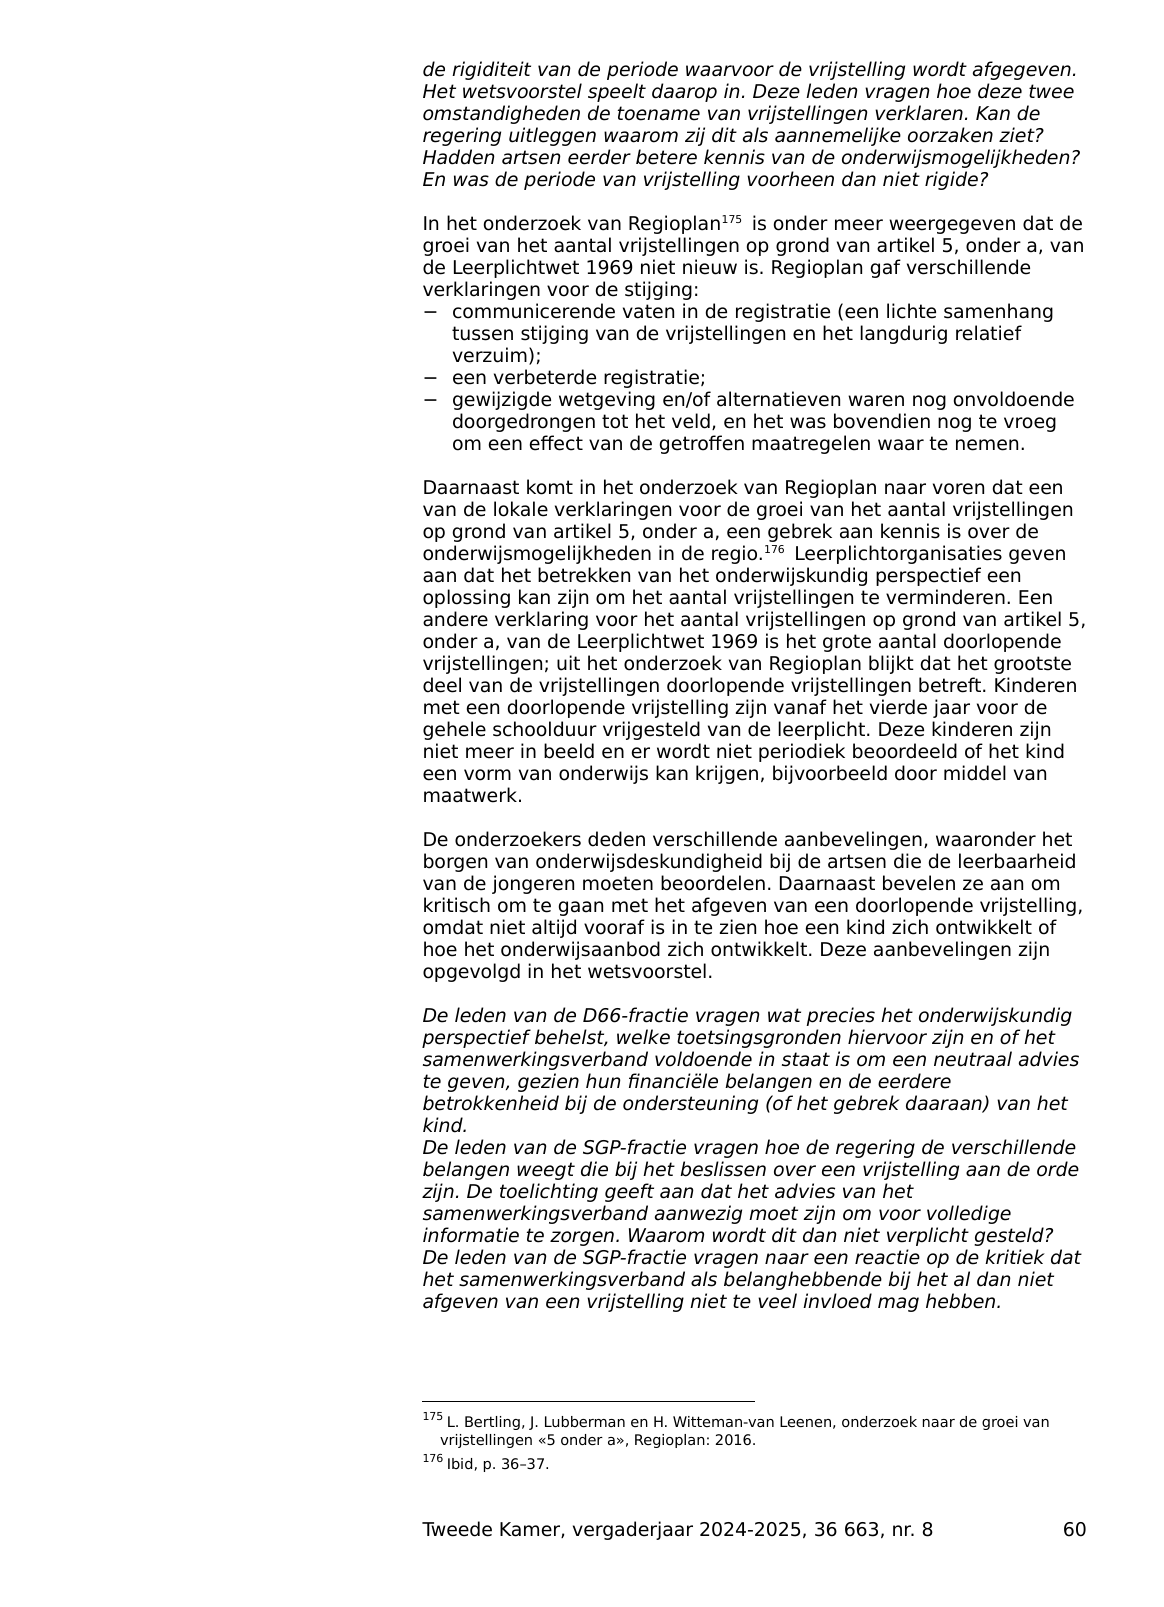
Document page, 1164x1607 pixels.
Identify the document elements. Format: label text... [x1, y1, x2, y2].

text De leden van de SGP-fractie vragen hoe de regering de verschillende belangen weegt die bij het beslissen over een vrijstelling aan de orde zijn. De toelichting geeft aan dat het advies van het samenwerkingsverband aanwezig moet zijn om voor volledige informatie te zorgen. Waarom wordt dit dan niet verplicht gesteld? [422, 1137, 1087, 1247]
text De onderzoekers deden verschillende aanbevelingen, waaronder het borgen van onderwijsdeskundigheid bij de artsen die de leerbaarheid van de jongeren moeten beoordelen. Daarnaast bevelen ze aan om kritisch om te gaan met het afgeven van een doorlopende vrijstelling, omdat niet altijd vooraf is in te zien hoe een kind zich ontwikkelt of hoe het onderwijsaanbod zich ontwikkelt. Deze aanbevelingen zijn opgevolgd in het wetsvoorstel. [422, 829, 1087, 983]
text De leden van de SGP-fractie vragen naar een reactie op de kritiek dat het samenwerkingsverband als belanghebbende bij het al dan niet afgeven van een vrijstelling niet te veel invloed mag hebben. [422, 1247, 1087, 1313]
text de rigiditeit van de periode waarvoor de vrijstelling wordt afgegeven. Het wetsvoorstel speelt daarop in. Deze leden vragen hoe deze twee omstandigheden de toename van vrijstellingen verklaren. Kan de regering uitleggen waarom zij dit als aannemelijke oorzaken ziet? Hadden artsen eerder betere kennis van de onderwijsmogelijkheden? En was de periode van vrijstelling voorheen dan niet rigide? [422, 59, 1087, 191]
text − gewijzigde wetgeving en/of alternatieven waren nog onvoldoende doorgedrongen tot het veld, en het was bovendien nog te vroeg om een effect van de getroffen maatregelen waar te nemen. [422, 389, 1087, 455]
text Daarnaast komt in het onderzoek van Regioplan naar voren dat een van de lokale verklaringen voor de groei van het aantal vrijstellingen op grond van artikel 5, onder a, een gebrek aan kennis is over de onderwijsmogelijkheden in de regio. Leerplichtorganisaties geven aan dat het betrekken van het onderwijskundig perspectief een oplossing kan zijn om het aantal vrijstellingen te verminderen. Een andere verklaring voor het aantal vrijstellingen op grond van artikel 5, onder a, van de Leerplichtwet 1969 is het grote aantal doorlopende vrijstellingen; uit het onderzoek van Regioplan blijkt dat het grootste deel van de vrijstellingen doorlopende vrijstellingen betreft. Kinderen met een doorlopende vrijstelling zijn vanaf het vierde jaar voor de gehele schoolduur vrijgesteld van de leerplicht. Deze kinderen zijn niet meer in beeld en er wordt niet periodiek beoordeeld of het kind een vorm van onderwijs kan krijgen, bijvoorbeeld door middel van maatwerk. [422, 477, 1087, 807]
text L. Bertling, J. Lubberman en H. Witteman-van Leenen, onderzoek naar de groei van vrijstellingen «5 onder a», Regioplan: 2016. [422, 1410, 1087, 1449]
text − een verbeterde registratie; [422, 367, 1087, 389]
text In het onderzoek van Regioplan is onder meer weergegeven dat de groei van het aantal vrijstellingen op grond van artikel 5, onder a, van de Leerplichtwet 1969 niet nieuw is. Regioplan gaf verschillende verklaringen voor de stijging: [422, 213, 1087, 301]
text De leden van de D66-fractie vragen wat precies het onderwijskundig perspectief behelst, welke toetsingsgronden hiervoor zijn en of het samenwerkingsverband voldoende in staat is om een neutraal advies te geven, gezien hun financiële belangen en de eerdere betrokkenheid bij de ondersteuning (of het gebrek daaraan) van het kind. [422, 1005, 1087, 1137]
text Ibid, p. 36–37. [422, 1452, 1087, 1474]
text − communicerende vaten in de registratie (een lichte samenhang tussen stijging van de vrijstellingen en het langdurig relatief verzuim); [422, 301, 1087, 367]
